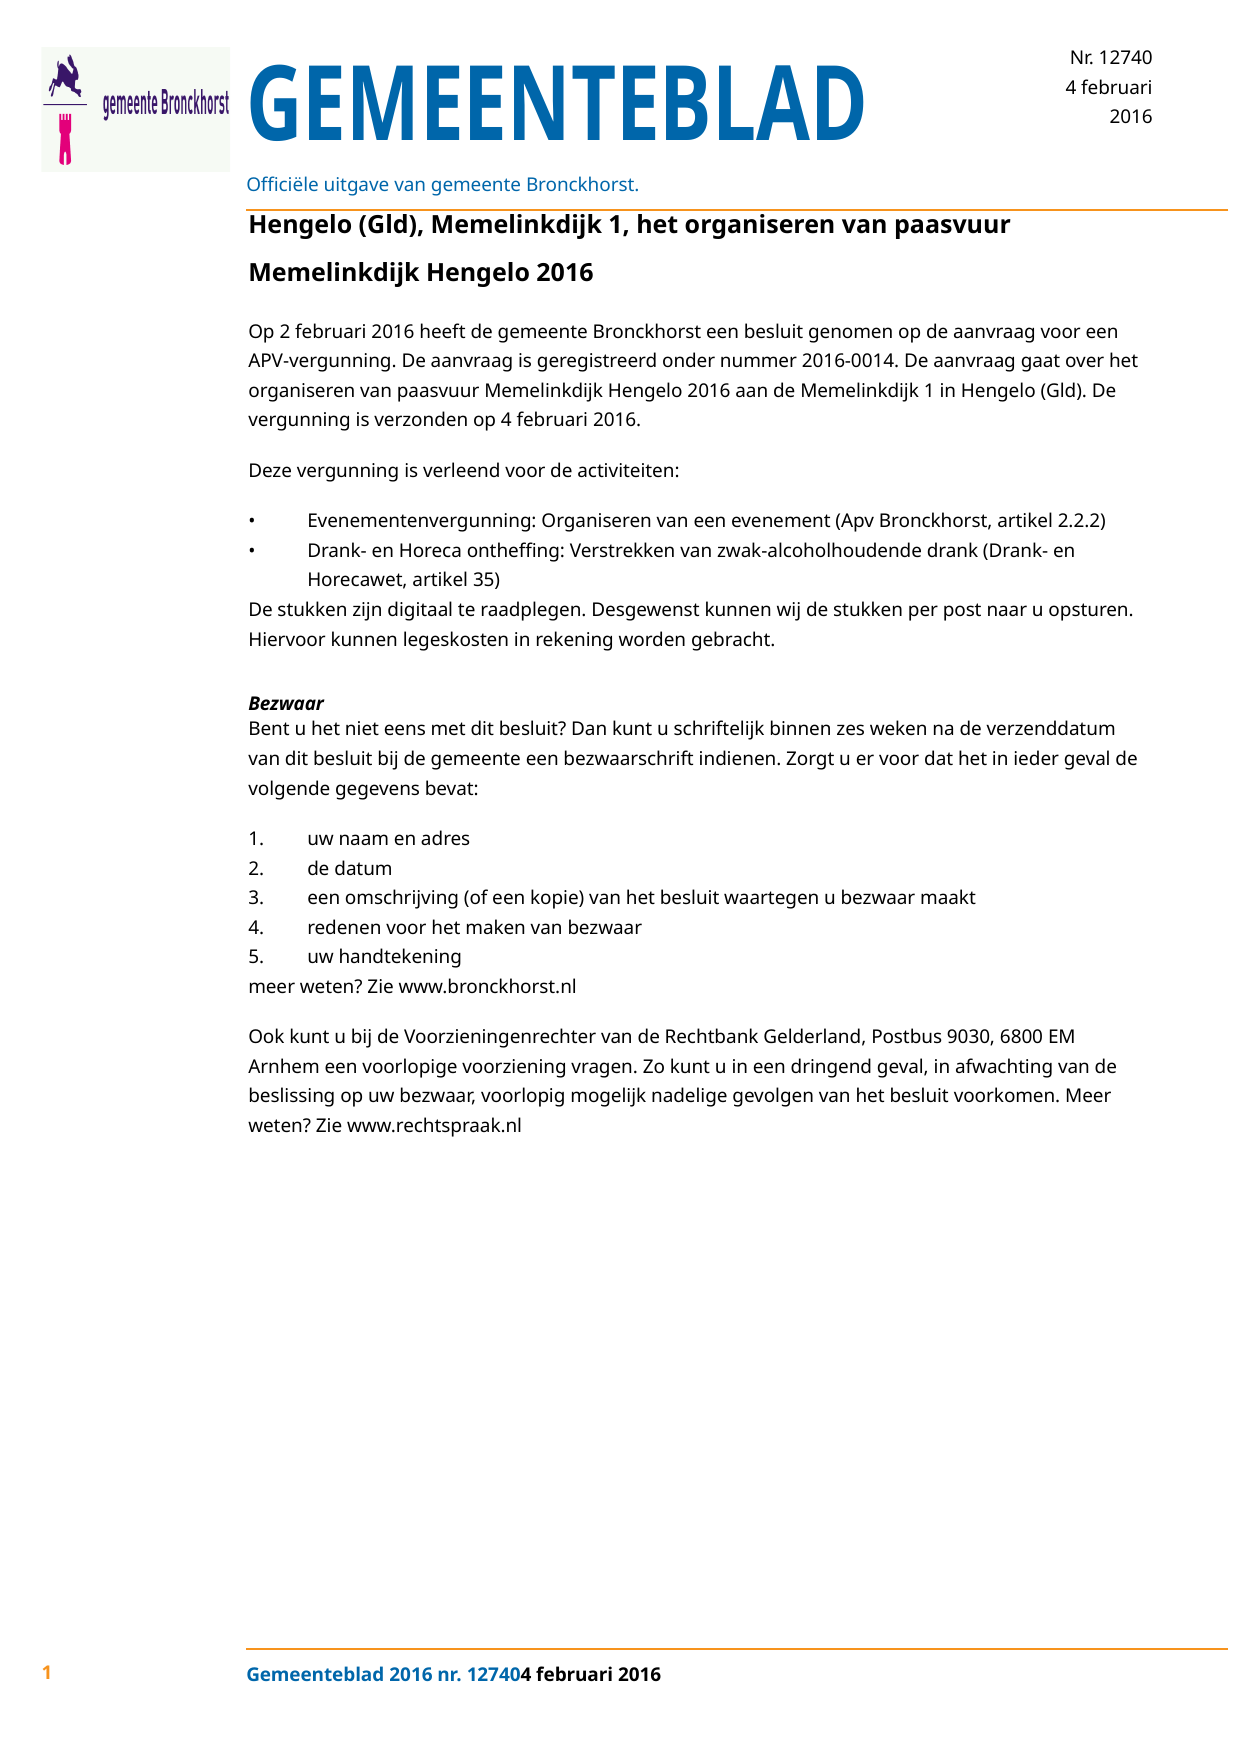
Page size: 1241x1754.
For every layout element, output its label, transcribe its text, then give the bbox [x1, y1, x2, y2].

list Evenementenvergunning: Organiseren van een evenement (Apv Bronckhorst, artikel 2.2.2) [248, 507, 1152, 533]
list een omschrijving (of een kopie) van het besluit waartegen u bezwaar maakt [248, 884, 1152, 910]
text meer weten? Zie www.bronckhorst.nl [248, 973, 1152, 999]
text Ook kunt u bij de Voorzieningenrechter van de Rechtbank Gelderland, Postbus 9030, 6800 EM Arnhem een voorlopige voorziening vragen. Zo kunt u in een dringend geval, in afwachting van de beslissing op uw bezwaar, voorlopig mogelijk nadelige gevolgen van het besluit voorkomen. Meer weten? Zie www.rechtspraak.nl [248, 1023, 1152, 1138]
list uw naam en adres [248, 825, 1152, 851]
picture [41, 47, 231, 172]
list Drank- en Horeca ontheffing: Verstrekken van zwak-alcoholhoudende drank (Drank- en Horecawet, artikel 35) [248, 537, 1152, 592]
list uw handtekening [248, 943, 1152, 969]
text Op 2 februari 2016 heeft de gemeente Bronckhorst een besluit genomen op de aanvraag voor een APV-vergunning. De aanvraag is geregistreerd onder nummer 2016-0014. De aanvraag gaat over het organiseren van paasvuur Memelinkdijk Hengelo 2016 aan de Memelinkdijk 1 in Hengelo (Gld). De vergunning is verzonden op 4 februari 2016. [248, 318, 1152, 432]
text Hengelo (Gld), Memelinkdijk 1, het organiseren van paasvuur Memelinkdijk Hengelo 2016 [248, 211, 1152, 288]
text De stukken zijn digitaal te raadplegen. Desgewenst kunnen wij de stukken per post naar u opsturen. Hiervoor kunnen legeskosten in rekening worden gebracht. [248, 596, 1152, 652]
list redenen voor het maken van bezwaar [248, 914, 1152, 939]
list de datum [248, 855, 1152, 880]
text Bezwaar [248, 690, 1152, 716]
text Deze vergunning is verleend voor de activiteiten: [248, 457, 1152, 483]
text Bent u het niet eens met dit besluit? Dan kunt u schriftelijk binnen zes weken na de verzenddatum van dit besluit bij de gemeente een bezwaarschrift indienen. Zorgt u er voor dat het in ieder geval de volgende gegevens bevat: [248, 716, 1152, 800]
